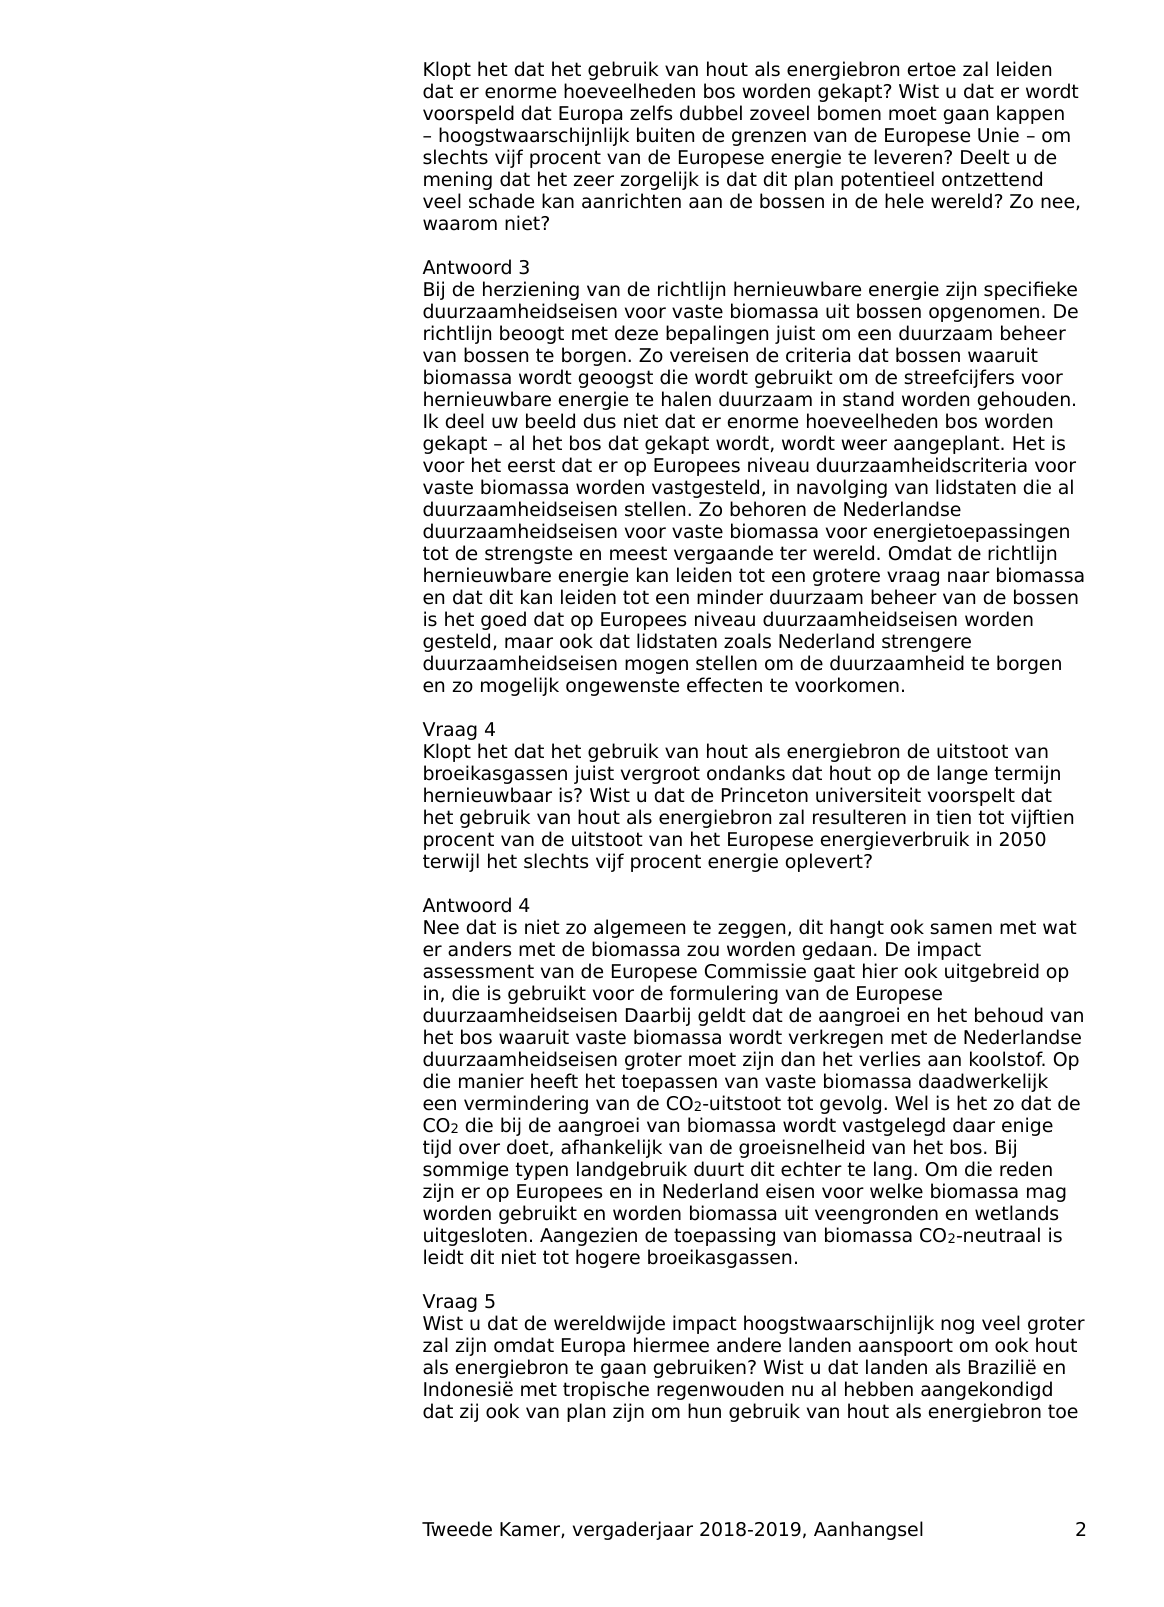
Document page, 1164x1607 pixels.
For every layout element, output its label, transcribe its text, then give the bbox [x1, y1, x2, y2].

text Nee dat is niet zo algemeen te zeggen, dit hangt ook samen met wat er anders met de biomassa zou worden gedaan. De impact assessment van de Europese Commissie gaat hier ook uitgebreid op in, die is gebruikt voor de formulering van de Europese duurzaamheidseisen Daarbij geldt dat de aangroei en het behoud van het bos waaruit vaste biomassa wordt verkregen met de Nederlandse duurzaamheidseisen groter moet zijn dan het verlies aan koolstof. Op die manier heeft het toepassen van vaste biomassa daadwerkelijk een vermindering van de CO2-uitstoot tot gevolg. Wel is het zo dat de CO2 die bij de aangroei van biomassa wordt vastgelegd daar enige tijd over doet, afhankelijk van de groeisnelheid van het bos. Bij sommige typen landgebruik duurt dit echter te lang. Om die reden zijn er op Europees en in Nederland eisen voor welke biomassa mag worden gebruikt en worden biomassa uit veengronden en wetlands uitgesloten. Aangezien de toepassing van biomassa CO2-neutraal is leidt dit niet tot hogere broeikasgassen. [422, 917, 1087, 1268]
text Vraag 5 [422, 1291, 1087, 1313]
text Antwoord 3 [422, 257, 1087, 279]
text Klopt het dat het gebruik van hout als energiebron ertoe zal leiden dat er enorme hoeveelheden bos worden gekapt? Wist u dat er wordt voorspeld dat Europa zelfs dubbel zoveel bomen moet gaan kappen – hoogstwaarschijnlijk buiten de grenzen van de Europese Unie – om slechts vijf procent van de Europese energie te leveren? Deelt u de mening dat het zeer zorgelijk is dat dit plan potentieel ontzettend veel schade kan aanrichten aan de bossen in de hele wereld? Zo nee, waarom niet? [422, 59, 1087, 235]
text Vraag 4 [422, 719, 1087, 741]
text Antwoord 4 [422, 895, 1087, 917]
text Bij de herziening van de richtlijn hernieuwbare energie zijn specifieke duurzaamheidseisen voor vaste biomassa uit bossen opgenomen. De richtlijn beoogt met deze bepalingen juist om een duurzaam beheer van bossen te borgen. Zo vereisen de criteria dat bossen waaruit biomassa wordt geoogst die wordt gebruikt om de streefcijfers voor hernieuwbare energie te halen duurzaam in stand worden gehouden. Ik deel uw beeld dus niet dat er enorme hoeveelheden bos worden gekapt – al het bos dat gekapt wordt, wordt weer aangeplant. Het is voor het eerst dat er op Europees niveau duurzaamheidscriteria voor vaste biomassa worden vastgesteld, in navolging van lidstaten die al duurzaamheidseisen stellen. Zo behoren de Nederlandse duurzaamheidseisen voor vaste biomassa voor energietoepassingen tot de strengste en meest vergaande ter wereld. Omdat de richtlijn hernieuwbare energie kan leiden tot een grotere vraag naar biomassa en dat dit kan leiden tot een minder duurzaam beheer van de bossen is het goed dat op Europees niveau duurzaamheidseisen worden gesteld, maar ook dat lidstaten zoals Nederland strengere duurzaamheidseisen mogen stellen om de duurzaamheid te borgen en zo mogelijk ongewenste effecten te voorkomen. [422, 279, 1087, 697]
text Klopt het dat het gebruik van hout als energiebron de uitstoot van broeikasgassen juist vergroot ondanks dat hout op de lange termijn hernieuwbaar is? Wist u dat de Princeton universiteit voorspelt dat het gebruik van hout als energiebron zal resulteren in tien tot vijftien procent van de uitstoot van het Europese energieverbruik in 2050 terwijl het slechts vijf procent energie oplevert? [422, 741, 1087, 873]
text Wist u dat de wereldwijde impact hoogstwaarschijnlijk nog veel groter zal zijn omdat Europa hiermee andere landen aanspoort om ook hout als energiebron te gaan gebruiken? Wist u dat landen als Brazilië en Indonesië met tropische regenwouden nu al hebben aangekondigd dat zij ook van plan zijn om hun gebruik van hout als energiebron toe [422, 1313, 1087, 1423]
